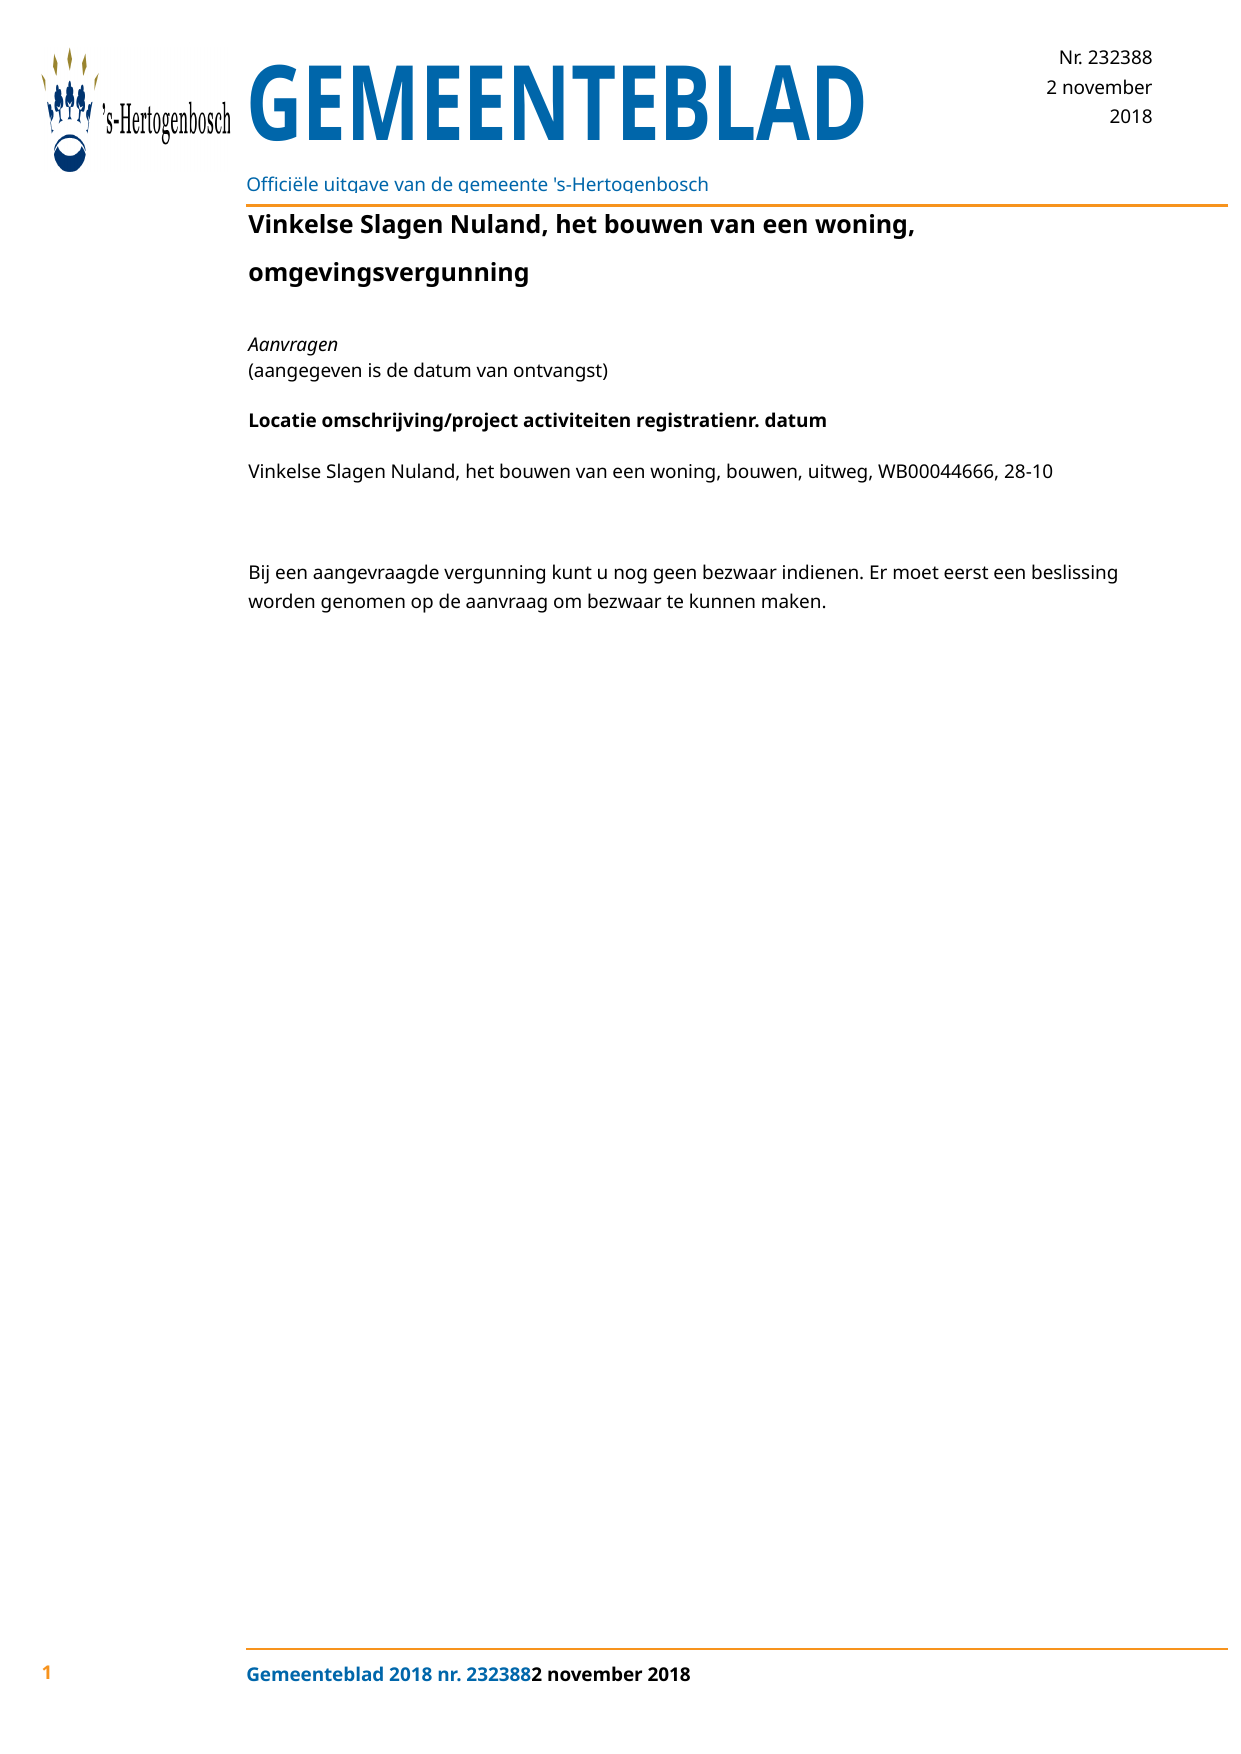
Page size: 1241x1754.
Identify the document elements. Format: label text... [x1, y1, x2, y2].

text Vinkelse Slagen Nuland, het bouwen van een woning, omgevingsvergunning [248, 207, 1152, 288]
text Locatie omschrijving/project activiteiten registratienr. datum [248, 408, 1152, 433]
text Aanvragen [248, 331, 1152, 357]
text Bij een aangevraagde vergunning kunt u nog geen bezwaar indienen. Er moet eerst een beslissing worden genomen op de aanvraag om bezwaar te kunnen maken. [248, 559, 1152, 614]
picture [41, 47, 231, 172]
text (aangegeven is de datum van ontvangst) [248, 357, 1152, 383]
text Vinkelse Slagen Nuland, het bouwen van een woning, bouwen, uitweg, WB00044666, 28-10 [248, 458, 1152, 484]
